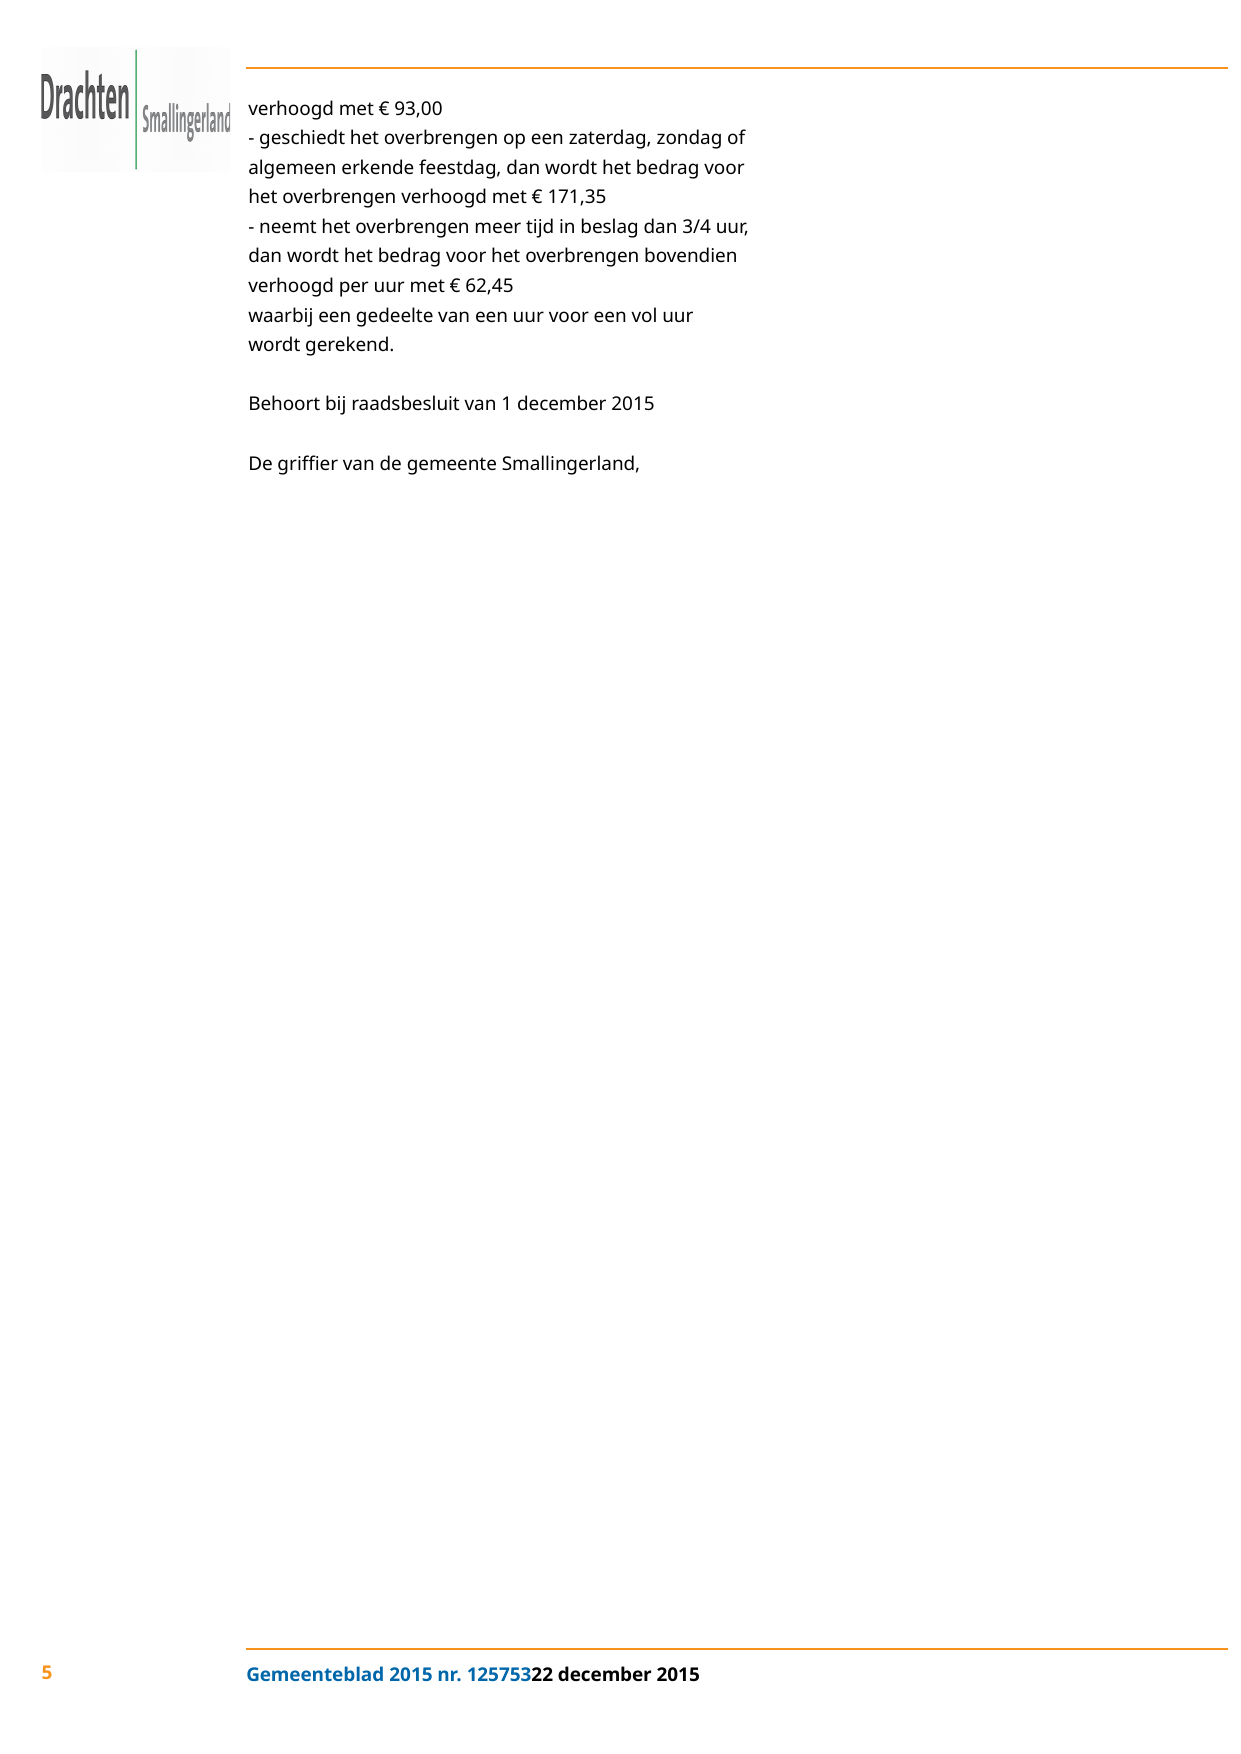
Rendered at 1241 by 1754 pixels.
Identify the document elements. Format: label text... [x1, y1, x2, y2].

text verhoogd per uur met € 62,45 [248, 272, 1152, 298]
text verhoogd met € 93,00 [248, 95, 1152, 121]
text - geschiedt het overbrengen op een zaterdag, zondag of [248, 124, 1152, 150]
text het overbrengen verhoogd met € 171,35 [248, 183, 1152, 209]
text De griffier van de gemeente Smallingerland, [248, 450, 1152, 476]
text waarbij een gedeelte van een uur voor een vol uur [248, 302, 1152, 328]
text Behoort bij raadsbesluit van 1 december 2015 [248, 391, 1152, 416]
text dan wordt het bedrag voor het overbrengen bovendien [248, 243, 1152, 268]
text - neemt het overbrengen meer tijd in beslag dan 3/4 uur, [248, 213, 1152, 239]
text wordt gerekend. [248, 331, 1152, 357]
picture [41, 47, 231, 172]
text algemeen erkende feestdag, dan wordt het bedrag voor [248, 154, 1152, 180]
